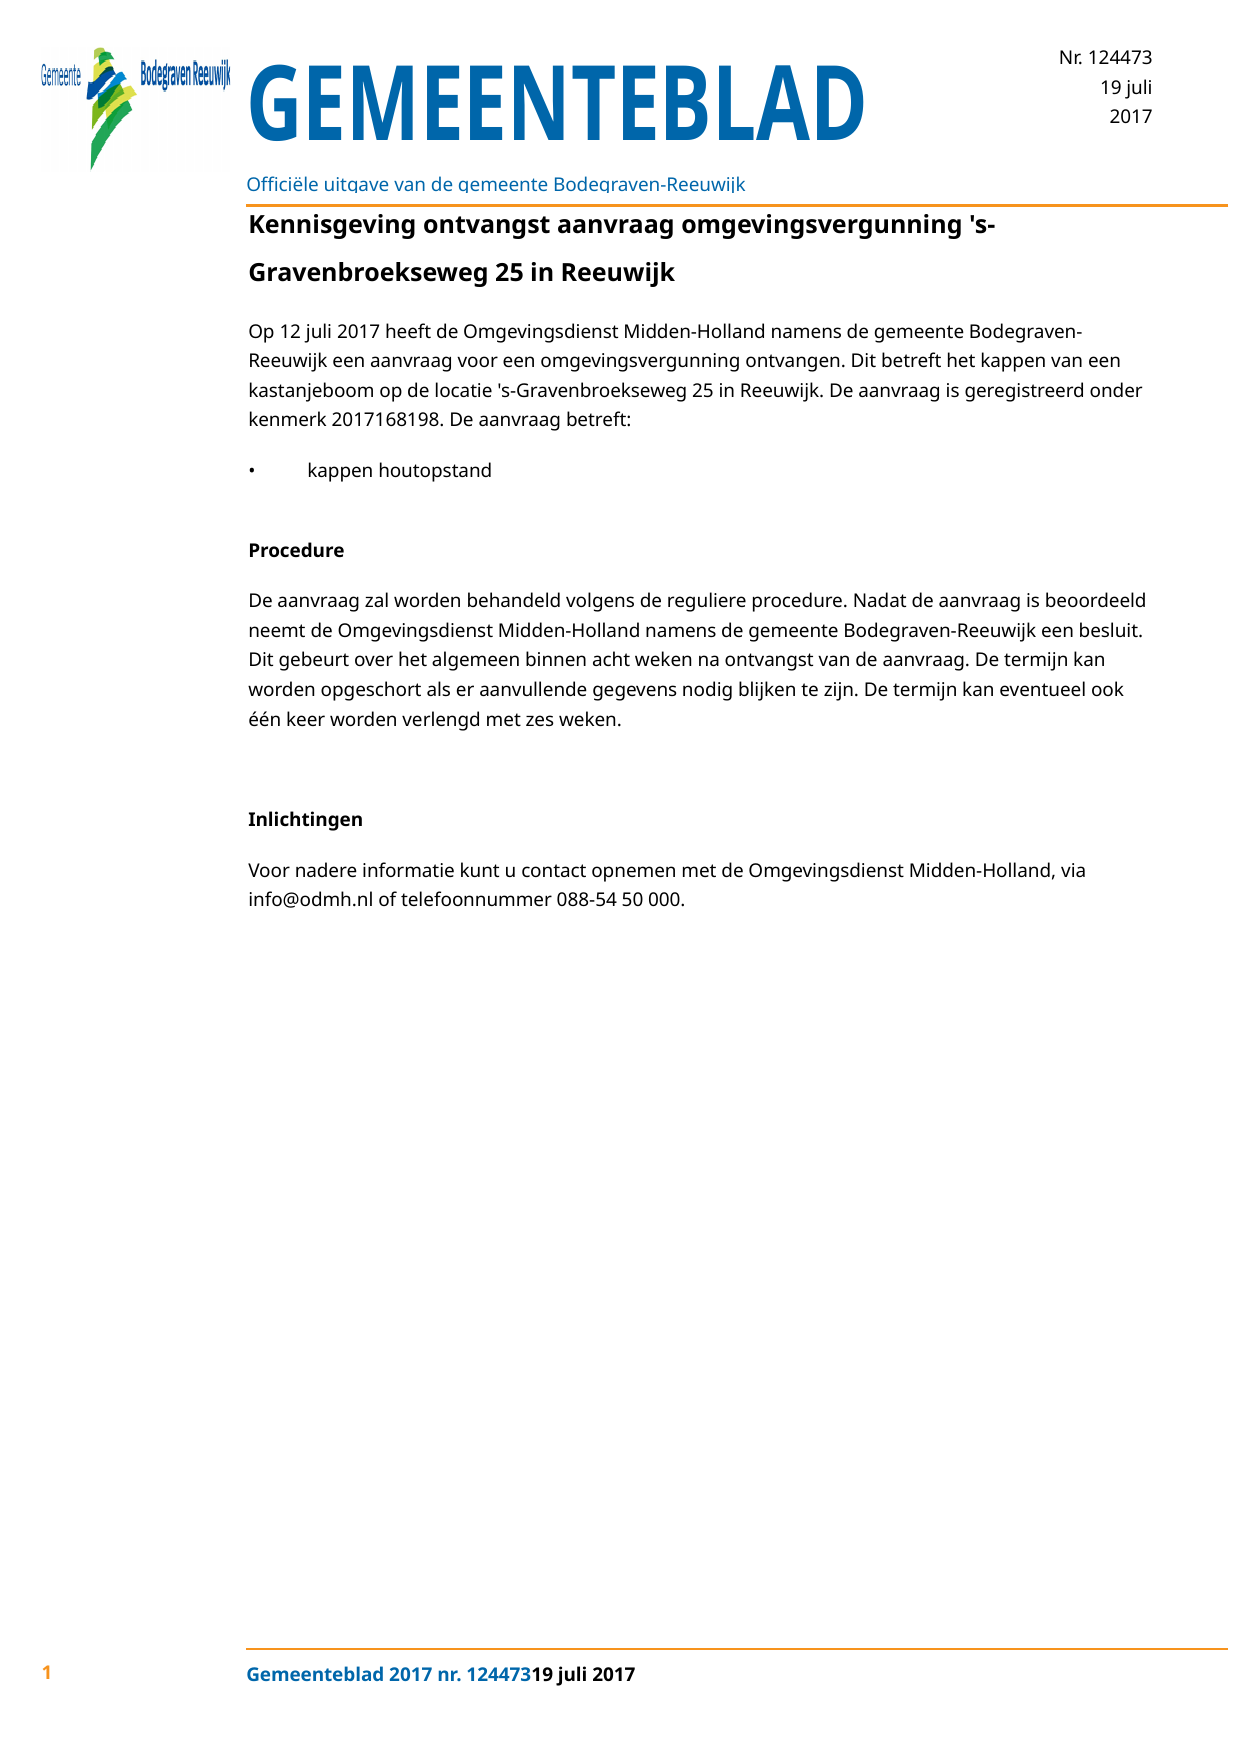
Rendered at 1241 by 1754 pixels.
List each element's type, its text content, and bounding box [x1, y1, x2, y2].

list kappen houtopstand [248, 457, 1152, 483]
picture [41, 47, 231, 172]
text De aanvraag zal worden behandeld volgens de reguliere procedure. Nadat de aanvraag is beoordeeld neemt de Omgevingsdienst Midden-Holland namens de gemeente Bodegraven-Reeuwijk een besluit. Dit gebeurt over het algemeen binnen acht weken na ontvangst van de aanvraag. De termijn kan worden opgeschort als er aanvullende gegevens nodig blijken te zijn. De termijn kan eventueel ook één keer worden verlengd met zes weken. [248, 587, 1152, 732]
text Kennisgeving ontvangst aanvraag omgevingsvergunning 's-Gravenbroekseweg 25 in Reeuwijk [248, 207, 1152, 288]
text Inlichtingen [248, 807, 1152, 832]
text Op 12 juli 2017 heeft de Omgevingsdienst Midden-Holland namens de gemeente Bodegraven-Reeuwijk een aanvraag voor een omgevingsvergunning ontvangen. Dit betreft het kappen van een kastanjeboom op de locatie 's-Gravenbroekseweg 25 in Reeuwijk. De aanvraag is geregistreerd onder kenmerk 2017168198. De aanvraag betreft: [248, 318, 1152, 432]
text Voor nadere informatie kunt u contact opnemen met de Omgevingsdienst Midden-Holland, via info@odmh.nl of telefoonnummer 088-54 50 000. [248, 857, 1152, 912]
text Procedure [248, 537, 1152, 563]
